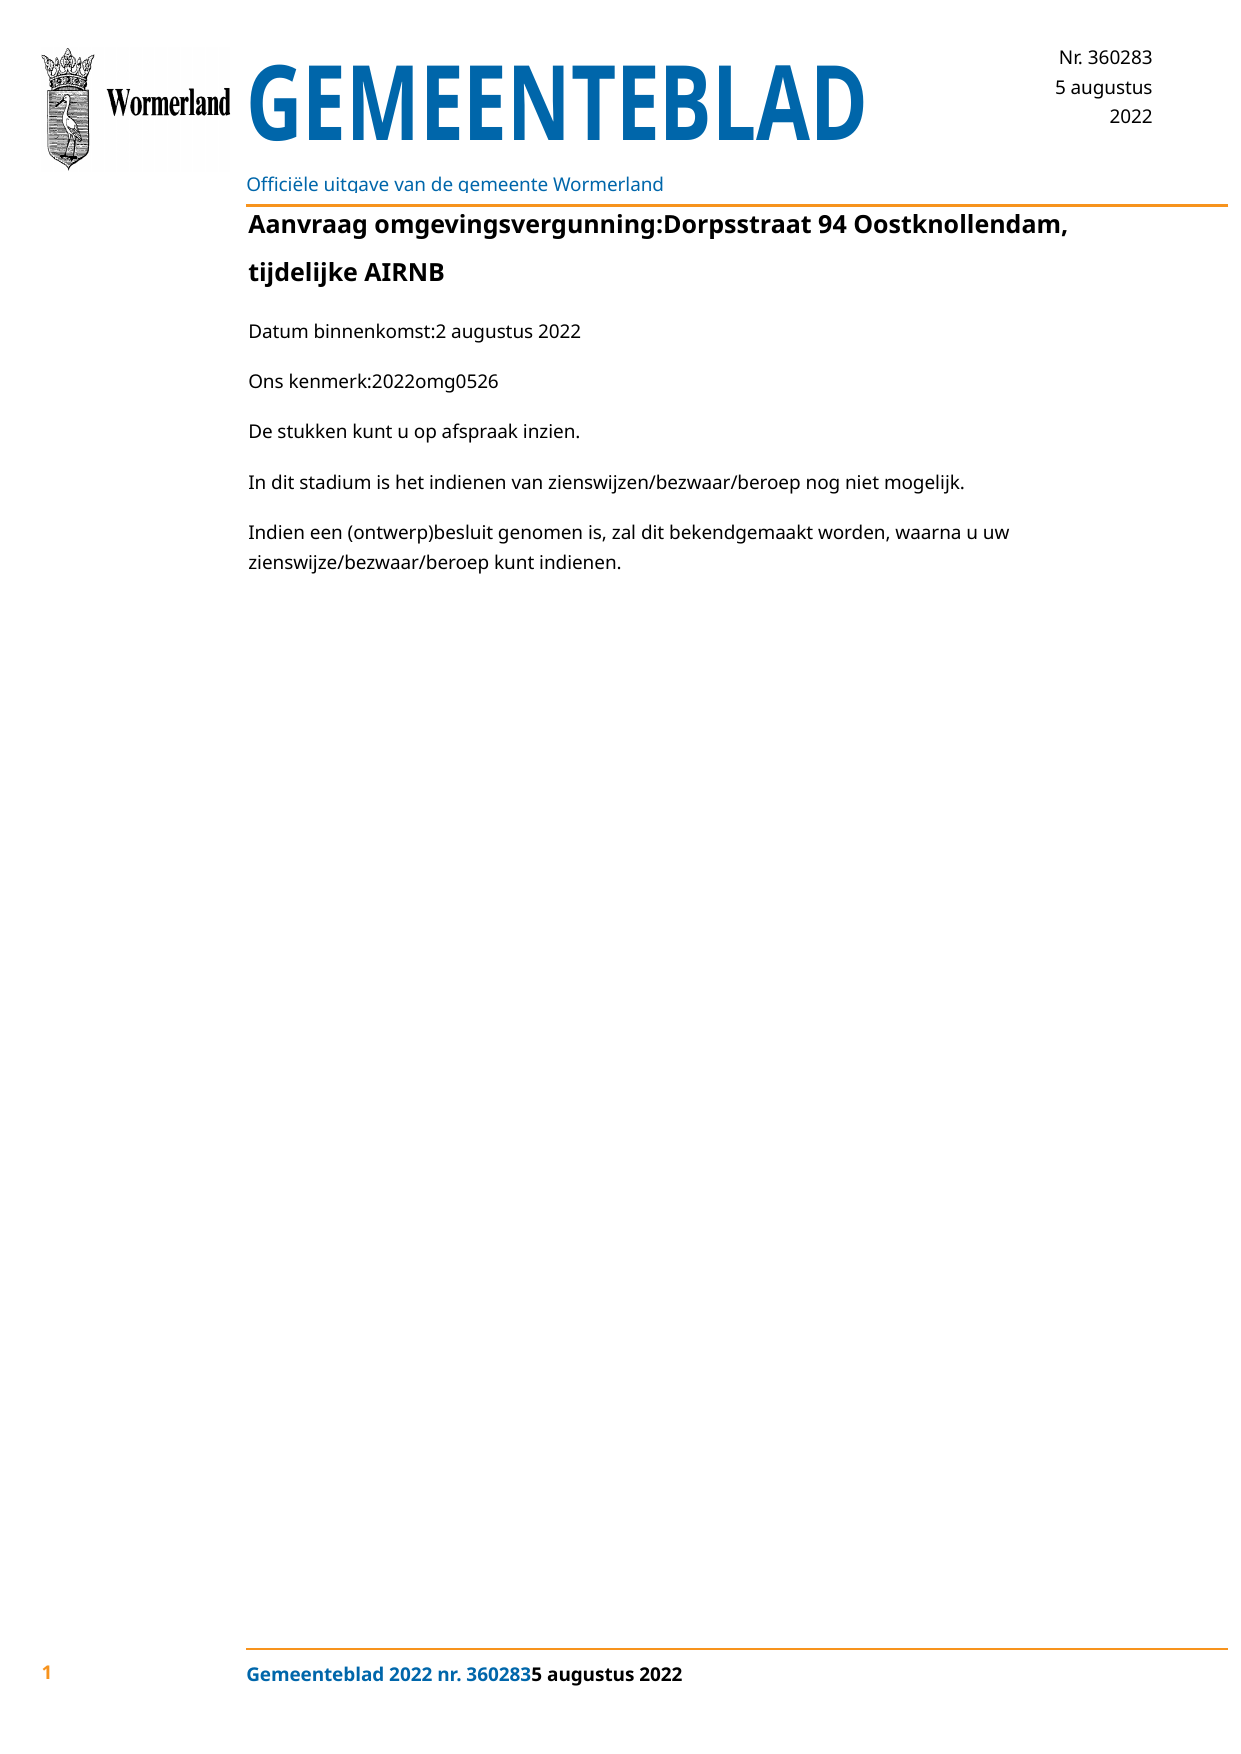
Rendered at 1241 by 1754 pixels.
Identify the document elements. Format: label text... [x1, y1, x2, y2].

picture [41, 47, 231, 172]
text Ons kenmerk:2022omg0526 [248, 368, 1152, 394]
text In dit stadium is het indienen van zienswijzen/bezwaar/beroep nog niet mogelijk. [248, 469, 1152, 495]
text De stukken kunt u op afspraak inzien. [248, 419, 1152, 444]
text Aanvraag omgevingsvergunning:Dorpsstraat 94 Oostknollendam, tijdelijke AIRNB [248, 207, 1152, 288]
text Indien een (ontwerp)besluit genomen is, zal dit bekendgemaakt worden, waarna u uw zienswijze/bezwaar/beroep kunt indienen. [248, 519, 1152, 575]
text Datum binnenkomst:2 augustus 2022 [248, 318, 1152, 344]
